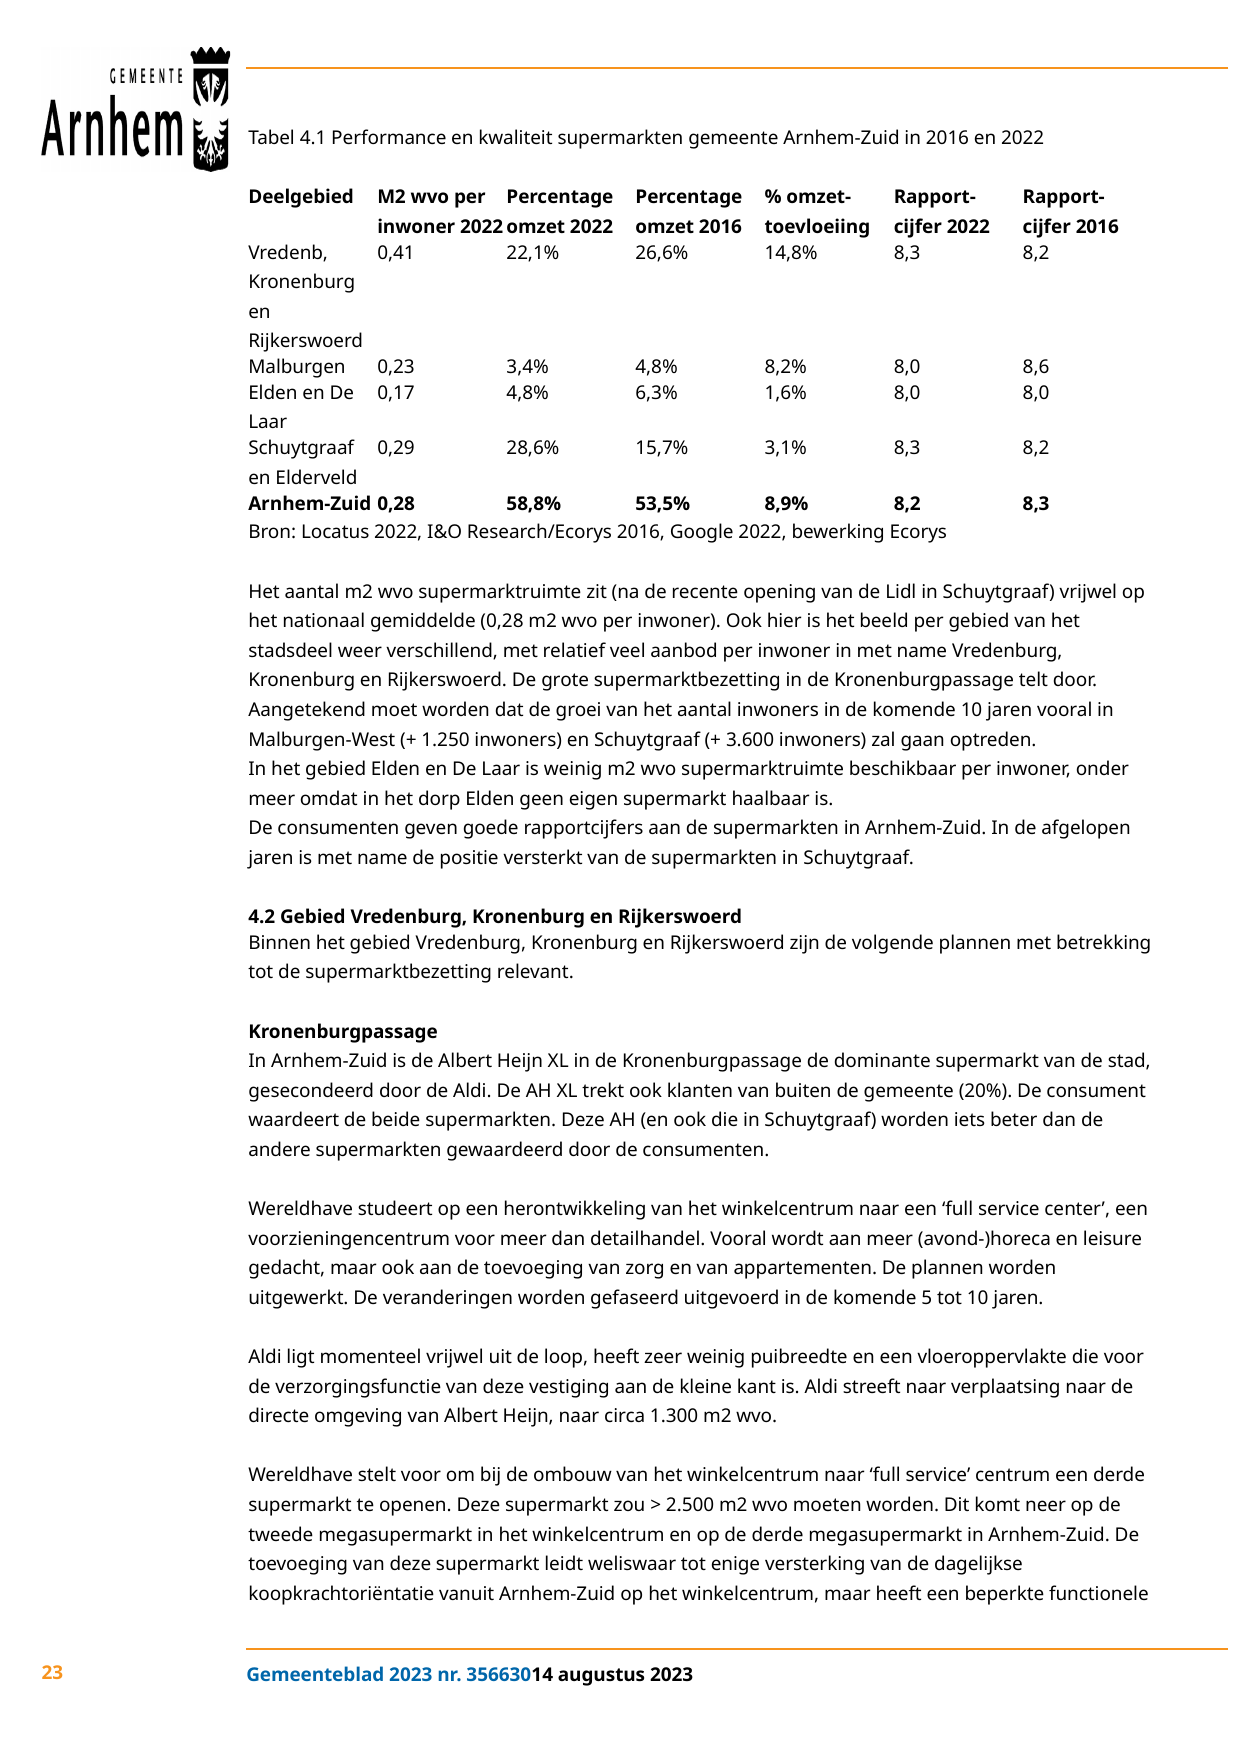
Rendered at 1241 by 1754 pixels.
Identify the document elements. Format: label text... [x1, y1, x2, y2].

table_cell 8,3 [894, 239, 1022, 353]
table_cell 14,8% [764, 239, 893, 353]
table_cell 8,9% [764, 490, 893, 516]
table_cell Elden en De Laar [248, 379, 377, 434]
table_cell 0,41 [377, 239, 506, 353]
text Aldi ligt momenteel vrijwel uit de loop, heeft zeer weinig puibreedte en een vloeroppervlakte die voor de verzorgingsfunctie van deze vestiging aan de kleine kant is. Aldi streeft naar verplaatsing naar de directe omgeving van Albert Heijn, naar circa 1.300 m2 wvo. [248, 1343, 1152, 1428]
text Het aantal m2 wvo supermarktruimte zit (na de recente opening van de Lidl in Schuytgraaf) vrijwel op het nationaal gemiddelde (0,28 m2 wvo per inwoner). Ook hier is het beeld per gebied van het stadsdeel weer verschillend, met relatief veel aanbod per inwoner in met name Vredenburg, Kronenburg en Rijkerswoerd. De grote supermarktbezetting in de Kronenburgpassage telt door. Aangetekend moet worden dat de groei van het aantal inwoners in de komende 10 jaren vooral in Malburgen-West (+ 1.250 inwoners) en Schuytgraaf (+ 3.600 inwoners) zal gaan optreden. [248, 578, 1152, 752]
table_cell 0,28 [377, 490, 506, 516]
table_cell 22,1% [506, 239, 635, 353]
table_cell 8,0 [1023, 379, 1152, 434]
text De consumenten geven goede rapportcijfers aan de supermarkten in Arnhem-Zuid. In de afgelopen jaren is met name de positie versterkt van de supermarkten in Schuytgraaf. [248, 814, 1152, 870]
text Binnen het gebied Vredenburg, Kronenburg en Rijkerswoerd zijn de volgende plannen met betrekking tot de supermarktbezetting relevant. [248, 929, 1152, 984]
text Tabel 4.1 Performance en kwaliteit supermarkten gemeente Arnhem-Zuid in 2016 en 2022 [248, 124, 1152, 150]
text Wereldhave stelt voor om bij de ombouw van het winkelcentrum naar ‘full service’ centrum een derde supermarkt te openen. Deze supermarkt zou > 2.500 m2 wvo moeten worden. Dit komt neer op de tweede megasupermarkt in het winkelcentrum en op de derde megasupermarkt in Arnhem-Zuid. De toevoeging van deze supermarkt leidt weliswaar tot enige versterking van de dagelijkse koopkrachtoriëntatie vanuit Arnhem-Zuid op het winkelcentrum, maar heeft een beperkte functionele [248, 1462, 1152, 1606]
table_cell 8,3 [1023, 490, 1152, 516]
table_cell 8,0 [894, 379, 1022, 434]
text Bron: Locatus 2022, I&O Research/Ecorys 2016, Google 2022, bewerking Ecorys [248, 519, 1152, 544]
table_header M2 wvo per inwoner 2022 [377, 184, 506, 239]
text In het gebied Elden en De Laar is weinig m2 wvo supermarktruimte beschikbaar per inwoner, onder meer omdat in het dorp Elden geen eigen supermarkt haalbaar is. [248, 755, 1152, 811]
table_header Percentage omzet 2022 [506, 184, 635, 239]
table_header Deelgebied [248, 184, 377, 239]
table_header Rapport-cijfer 2016 [1023, 184, 1152, 239]
table_cell 4,8% [506, 379, 635, 434]
table_cell 26,6% [635, 239, 764, 353]
table_cell 8,3 [894, 435, 1022, 490]
table_cell 6,3% [635, 379, 764, 434]
table_cell 1,6% [764, 379, 893, 434]
table_cell 8,2% [764, 354, 893, 379]
table_cell 28,6% [506, 435, 635, 490]
picture [41, 47, 231, 172]
table_cell Vredenb, Kronenburg en Rijkerswoerd [248, 239, 377, 353]
text In Arnhem-Zuid is de Albert Heijn XL in de Kronenburgpassage de dominante supermarkt van de stad, gesecondeerd door de Aldi. De AH XL trekt ook klanten van buiten de gemeente (20%). De consument waardeert de beide supermarkten. Deze AH (en ook die in Schuytgraaf) worden iets beter dan de andere supermarkten gewaardeerd door de consumenten. [248, 1047, 1152, 1162]
table_cell 4,8% [635, 354, 764, 379]
table_cell 53,5% [635, 490, 764, 516]
table_cell 8,2 [1023, 239, 1152, 353]
table_cell 0,29 [377, 435, 506, 490]
table_cell 0,23 [377, 354, 506, 379]
table_cell 58,8% [506, 490, 635, 516]
table_cell 8,2 [894, 490, 1022, 516]
table_cell 3,4% [506, 354, 635, 379]
table_cell 8,0 [894, 354, 1022, 379]
table_cell 15,7% [635, 435, 764, 490]
table_cell Schuytgraaf en Elderveld [248, 435, 377, 490]
table_cell Arnhem-Zuid [248, 490, 377, 516]
table_cell 3,1% [764, 435, 893, 490]
text 4.2 Gebied Vredenburg, Kronenburg en Rijkerswoerd [248, 903, 1152, 929]
text Wereldhave studeert op een herontwikkeling van het winkelcentrum naar een ‘full service center’, een voorzieningencentrum voor meer dan detailhandel. Vooral wordt aan meer (avond-)horeca en leisure gedacht, maar ook aan de toevoeging van zorg en van appartementen. De plannen worden uitgewerkt. De veranderingen worden gefaseerd uitgevoerd in de komende 5 tot 10 jaren. [248, 1195, 1152, 1310]
table_header % omzet-toevloeiing [764, 184, 893, 239]
table_header Percentage omzet 2016 [635, 184, 764, 239]
table_header Rapport-cijfer 2022 [894, 184, 1022, 239]
table_cell 8,6 [1023, 354, 1152, 379]
text Kronenburgpassage [248, 1018, 1152, 1043]
table_cell 0,17 [377, 379, 506, 434]
table_cell 8,2 [1023, 435, 1152, 490]
table_cell Malburgen [248, 354, 377, 379]
